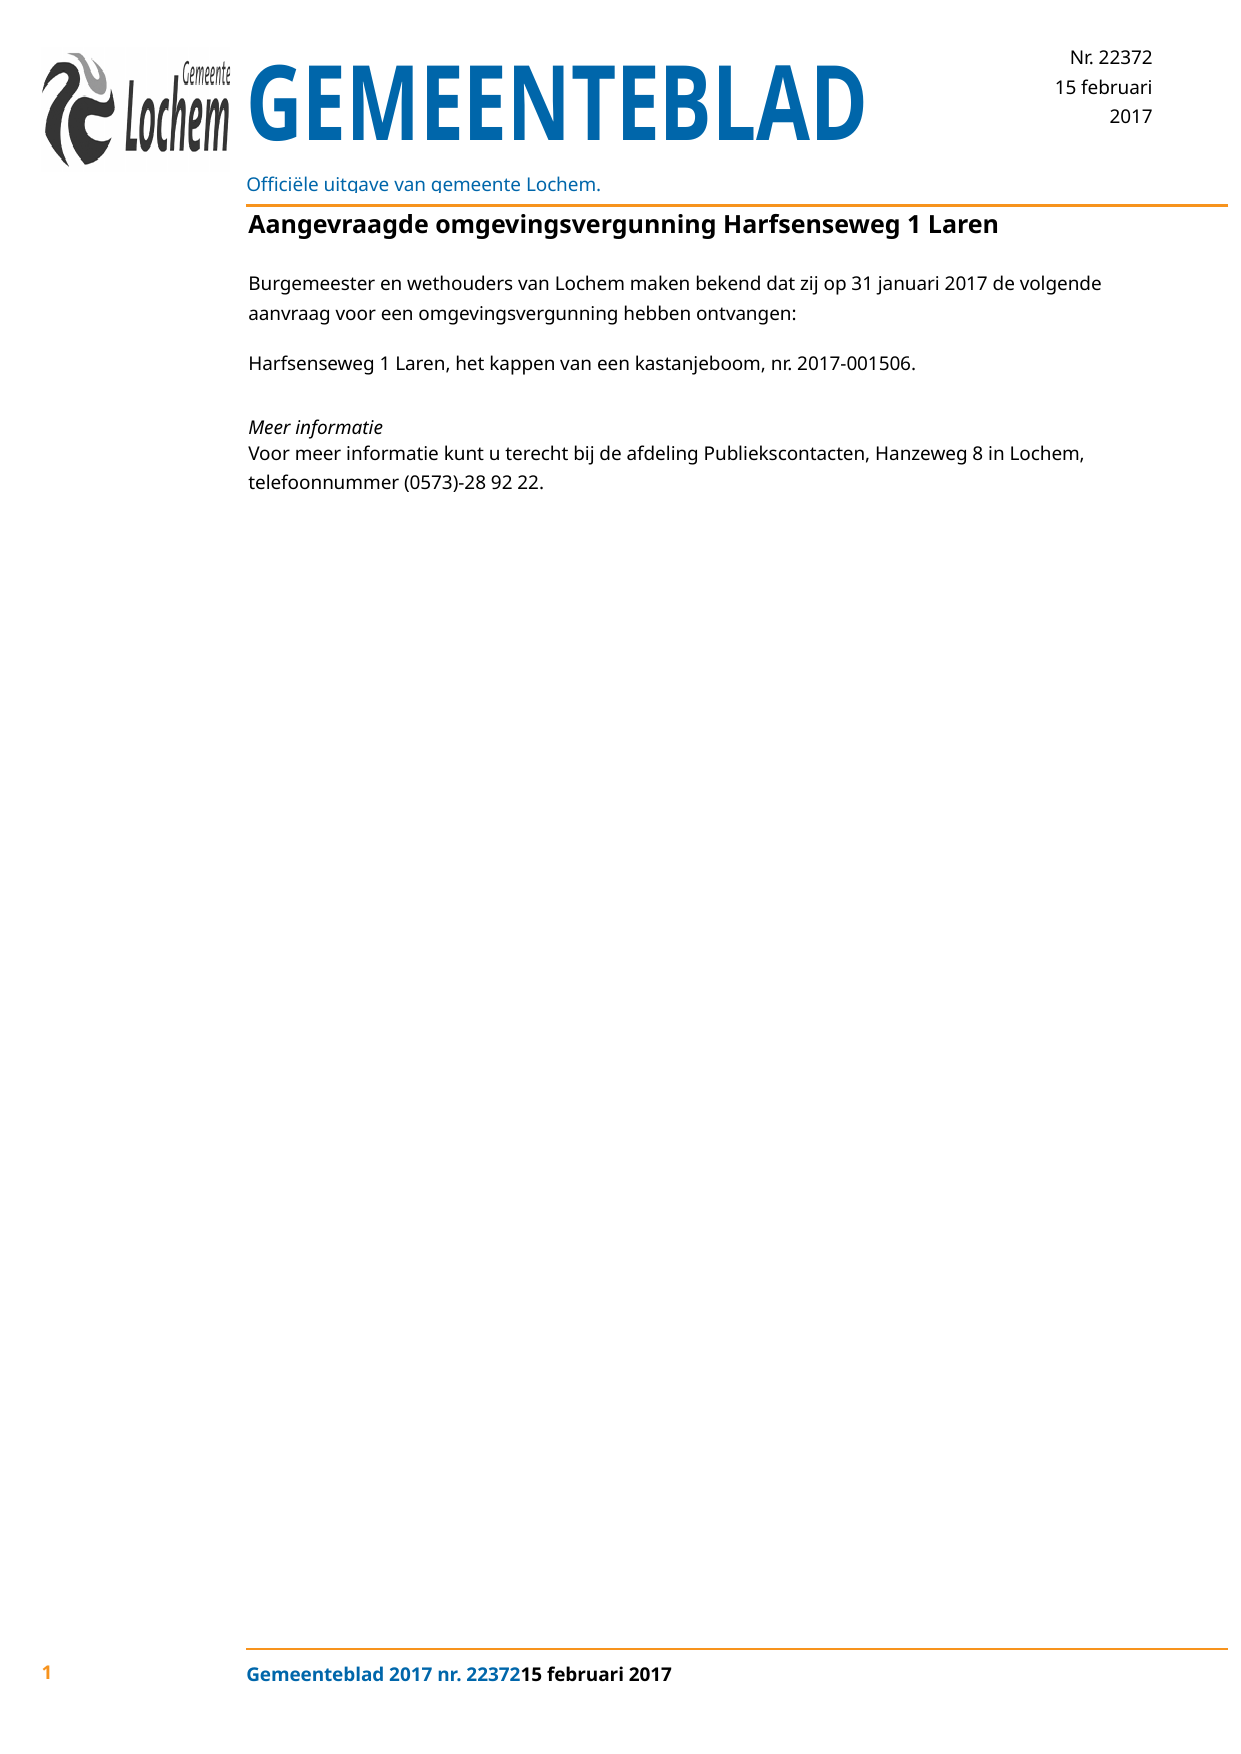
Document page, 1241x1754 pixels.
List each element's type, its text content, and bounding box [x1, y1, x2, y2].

text Aangevraagde omgevingsvergunning Harfsenseweg 1 Laren [248, 207, 1152, 241]
text Voor meer informatie kunt u terecht bij de afdeling Publiekscontacten, Hanzeweg 8 in Lochem, telefoonnummer (0573)-28 92 22. [248, 440, 1152, 495]
text Harfsenseweg 1 Laren, het kappen van een kastanjeboom, nr. 2017-001506. [248, 350, 1152, 376]
text Burgemeester en wethouders van Lochem maken bekend dat zij op 31 januari 2017 de volgende aanvraag voor een omgevingsvergunning hebben ontvangen: [248, 270, 1152, 326]
text Meer informatie [248, 414, 1152, 440]
picture [41, 47, 231, 172]
